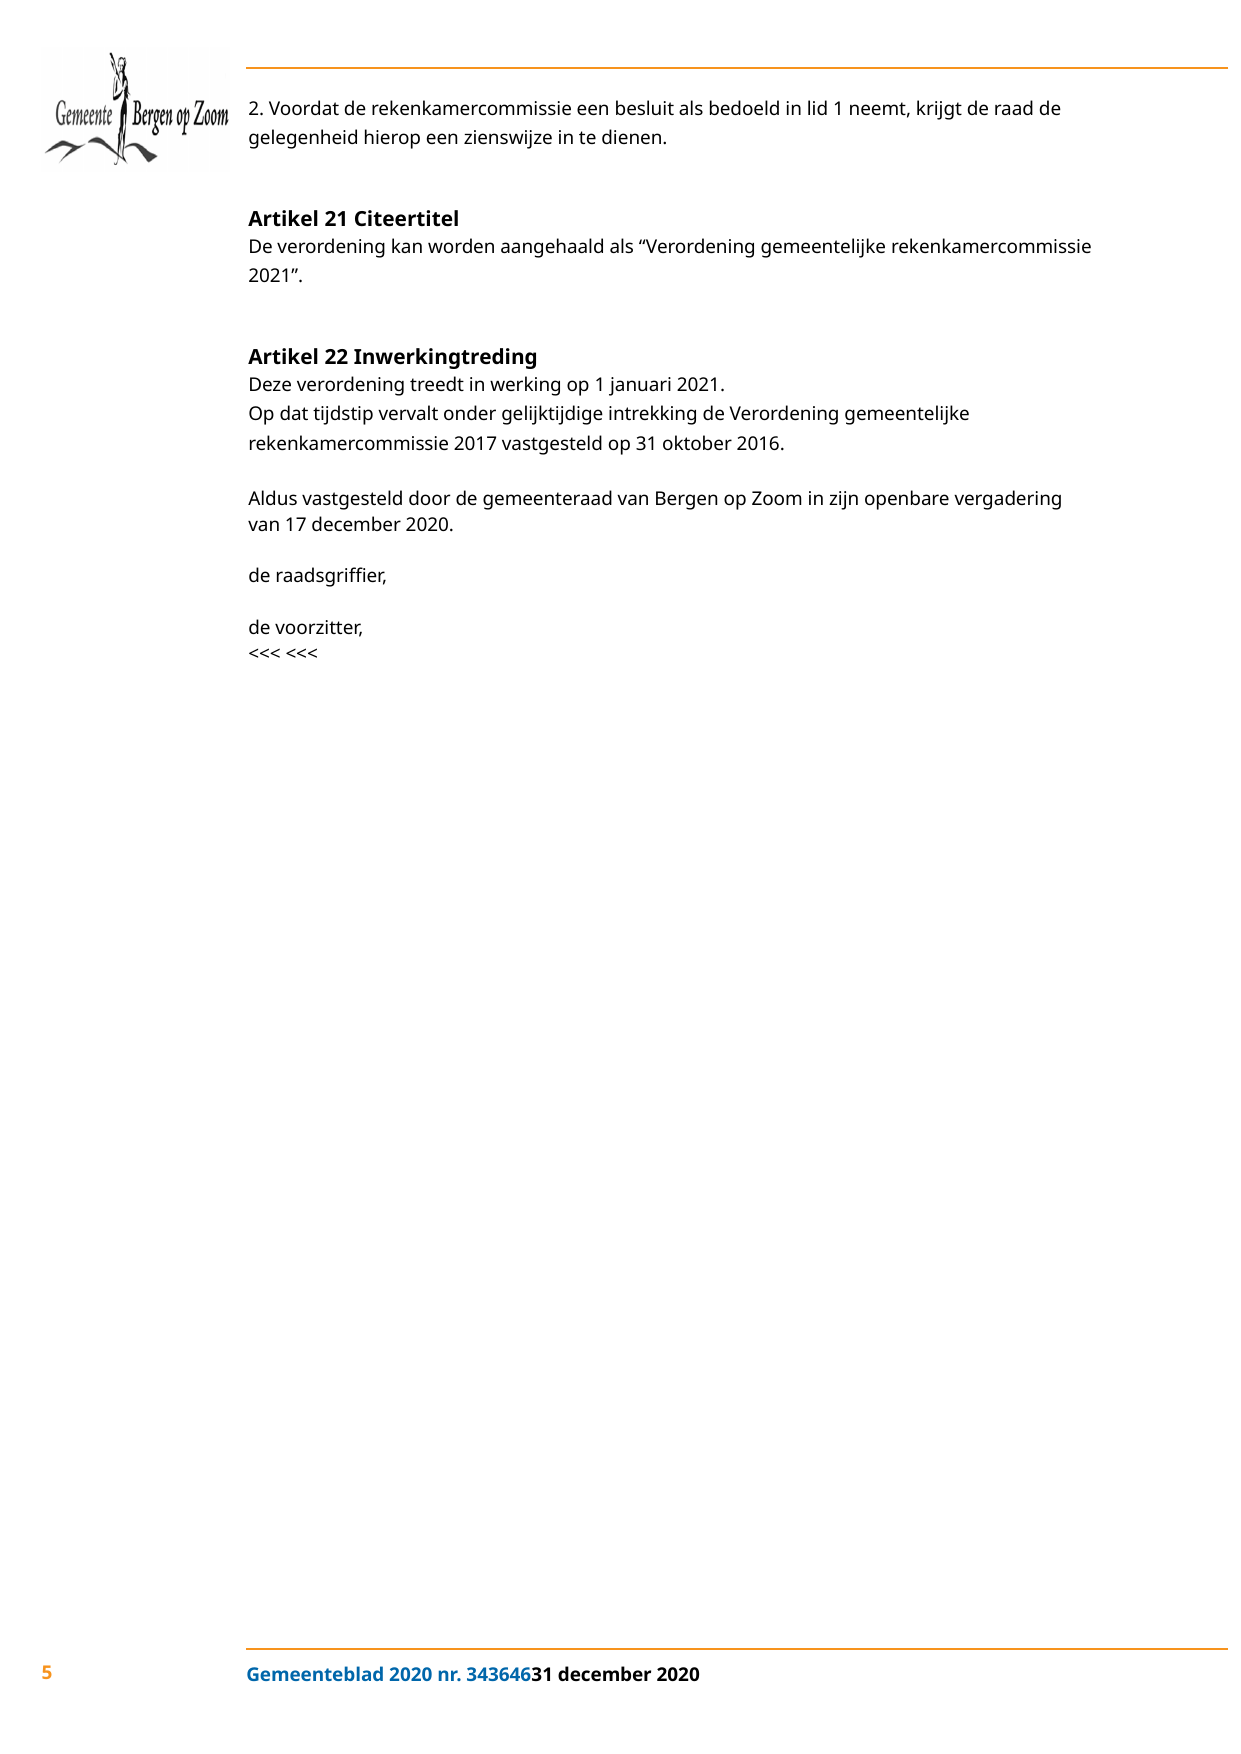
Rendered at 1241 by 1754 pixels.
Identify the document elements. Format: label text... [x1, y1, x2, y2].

text Op dat tijdstip vervalt onder gelijktijdige intrekking de Verordening gemeentelijke rekenkamercommissie 2017 vastgesteld op 31 oktober 2016. [248, 400, 1152, 456]
text Artikel 21 Citeertitel [248, 204, 1152, 233]
text de voorzitter, [248, 614, 1152, 640]
text Deze verordening treedt in werking op 1 januari 2021. [248, 371, 1152, 397]
text 2. Voordat de rekenkamercommissie een besluit als bedoeld in lid 1 neemt, krijgt de raad de gelegenheid hierop een zienswijze in te dienen. [248, 95, 1152, 150]
text Aldus vastgesteld door de gemeenteraad van Bergen op Zoom in zijn openbare vergadering [248, 485, 1152, 511]
text De verordening kan worden aangehaald als “Verordening gemeentelijke rekenkamercommissie 2021”. [248, 233, 1152, 288]
text de raadsgriffier, [248, 562, 1152, 588]
text <<< <<< [248, 640, 1152, 665]
text Artikel 22 Inwerkingtreding [248, 342, 1152, 371]
text van 17 december 2020. [248, 511, 1152, 537]
picture [41, 47, 231, 172]
